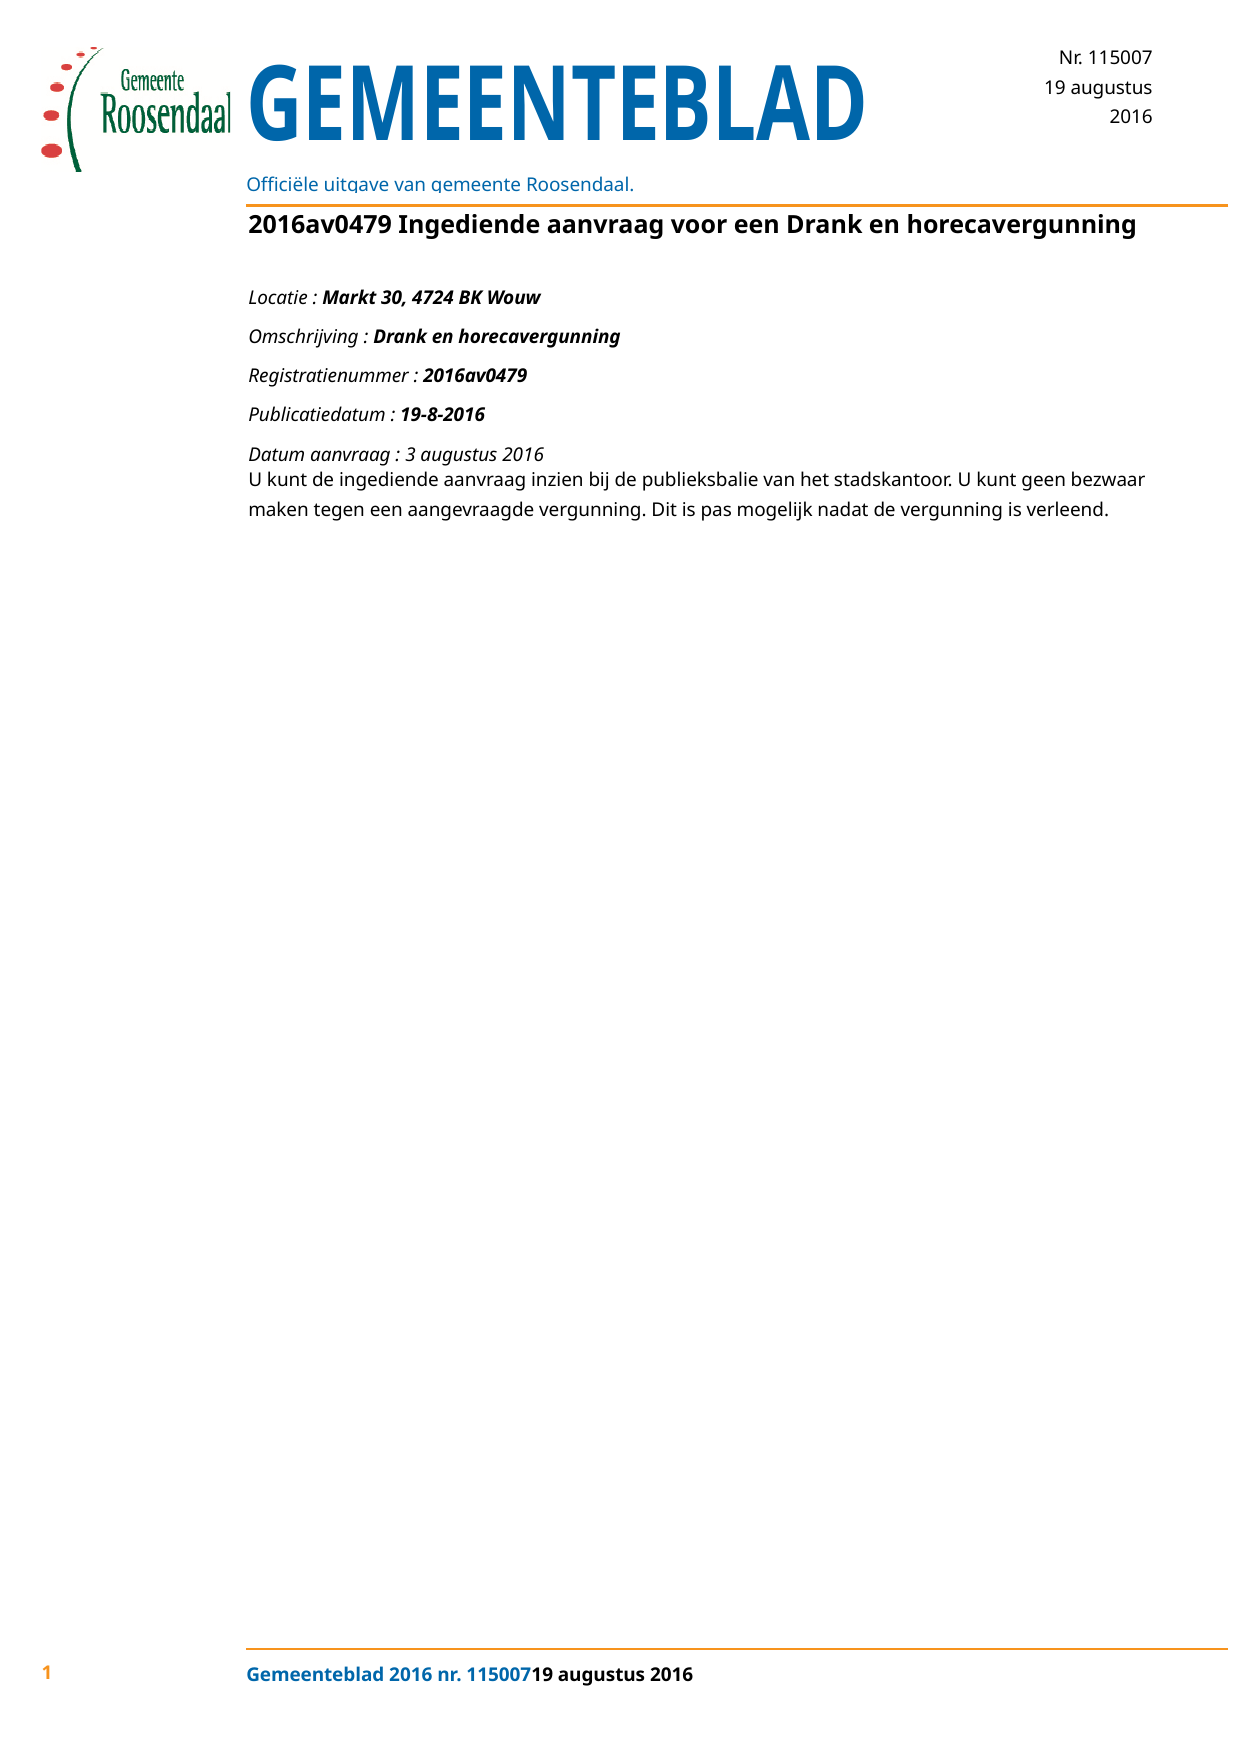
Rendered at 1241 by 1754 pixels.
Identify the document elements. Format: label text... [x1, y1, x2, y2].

text Locatie : Markt 30, 4724 BK Wouw [248, 284, 1152, 309]
text Datum aanvraag : 3 augustus 2016 [248, 441, 1152, 467]
text U kunt de ingediende aanvraag inzien bij de publieksbalie van het stadskantoor. U kunt geen bezwaar maken tegen een aangevraagde vergunning. Dit is pas mogelijk nadat de vergunning is verleend. [248, 467, 1152, 522]
text Omschrijving : Drank en horecavergunning [248, 323, 1152, 349]
text 2016av0479 Ingediende aanvraag voor een Drank en horecavergunning [248, 207, 1152, 241]
text Publicatiedatum : 19-8-2016 [248, 402, 1152, 427]
text Registratienummer : 2016av0479 [248, 362, 1152, 388]
picture [41, 47, 231, 172]
